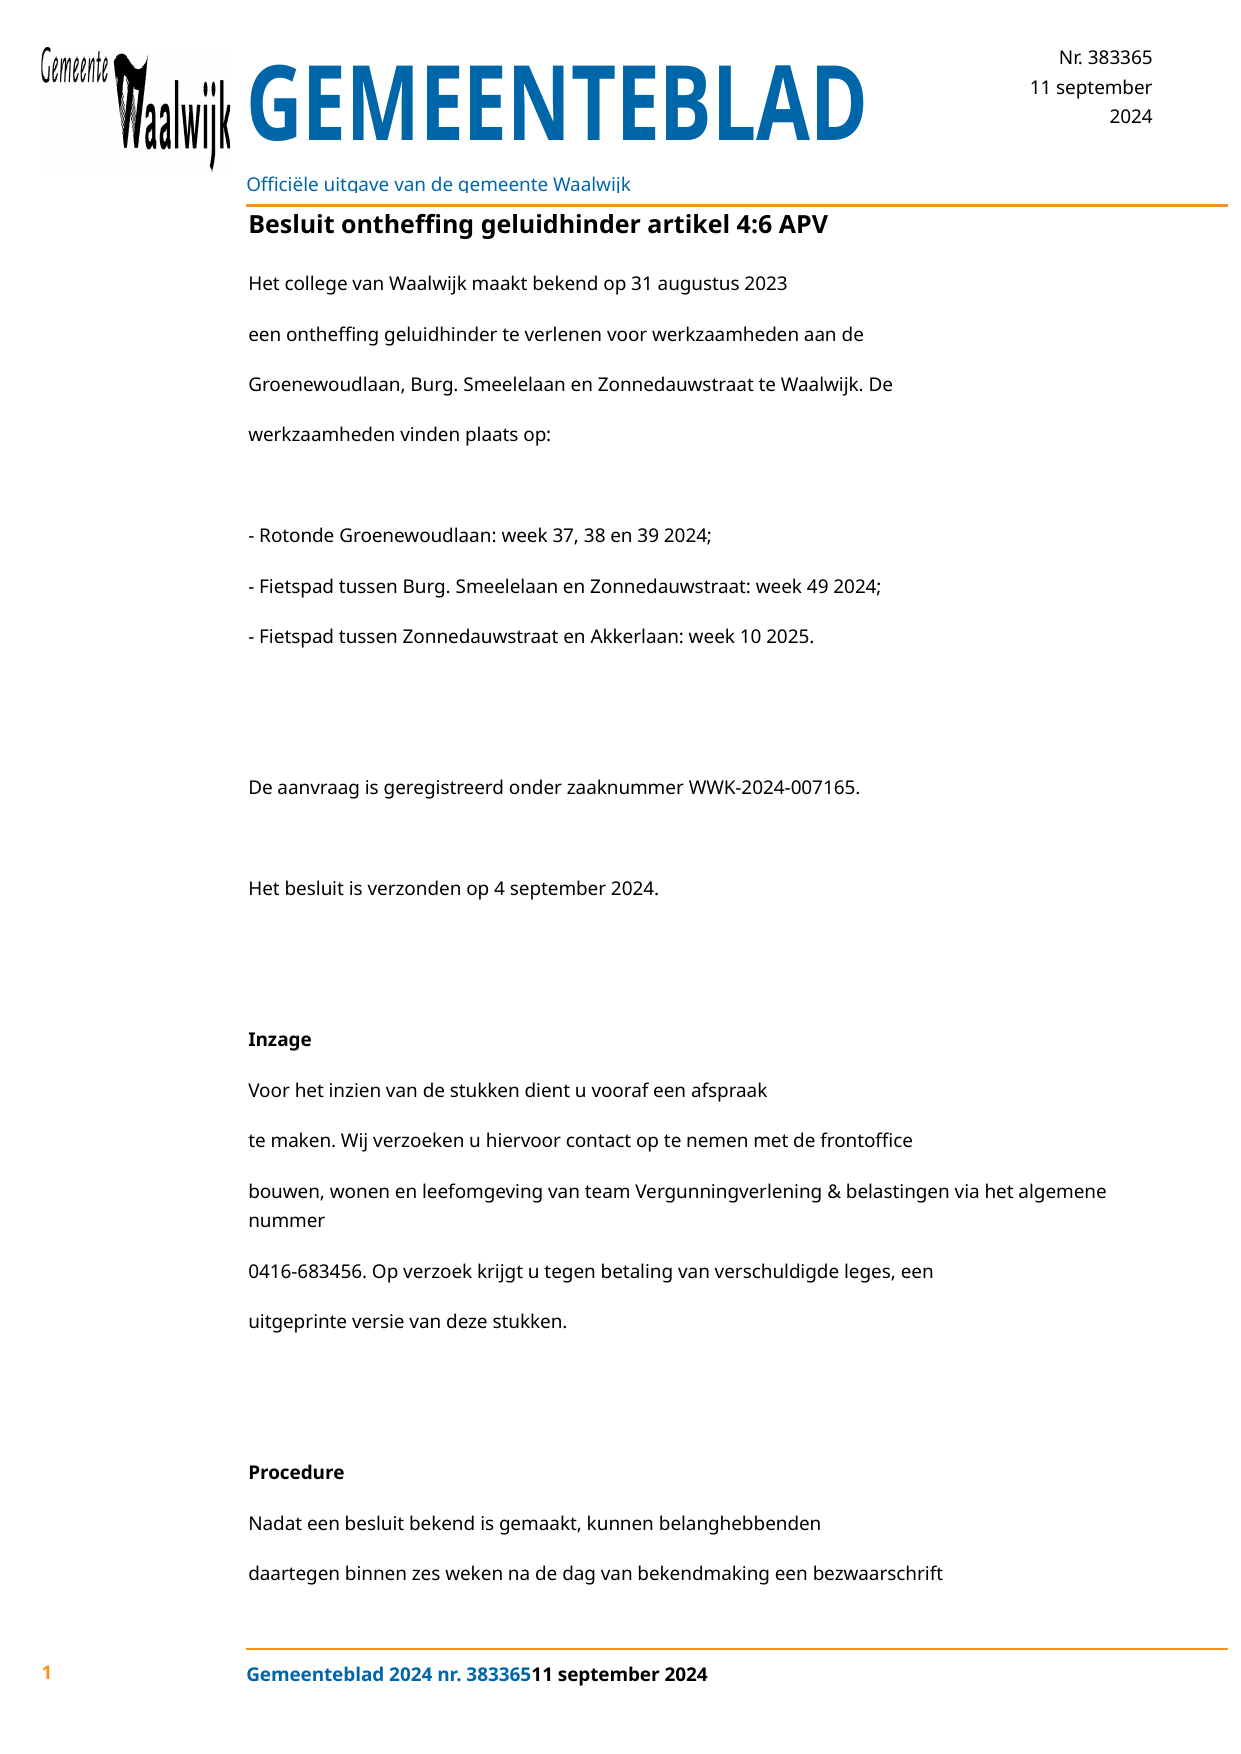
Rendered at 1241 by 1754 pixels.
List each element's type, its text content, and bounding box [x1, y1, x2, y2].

text daartegen binnen zes weken na de dag van bekendmaking een bezwaarschrift [248, 1560, 1152, 1586]
text Het college van Waalwijk maakt bekend op 31 augustus 2023 [248, 270, 1152, 296]
text Voor het inzien van de stukken dient u vooraf een afspraak [248, 1077, 1152, 1103]
text bouwen, wonen en leefomgeving van team Vergunningverlening & belastingen via het algemene nummer [248, 1178, 1152, 1233]
text De aanvraag is geregistreerd onder zaaknummer WWK-2024-007165. [248, 774, 1152, 800]
text Besluit ontheffing geluidhinder artikel 4:6 APV [248, 207, 1152, 241]
text - Rotonde Groenewoudlaan: week 37, 38 en 39 2024; [248, 522, 1152, 548]
text Het besluit is verzonden op 4 september 2024. [248, 875, 1152, 901]
text - Fietspad tussen Burg. Smeelelaan en Zonnedauwstraat: week 49 2024; [248, 573, 1152, 598]
text uitgeprinte versie van deze stukken. [248, 1308, 1152, 1334]
text Procedure [248, 1459, 1152, 1485]
text een ontheffing geluidhinder te verlenen voor werkzaamheden aan de [248, 321, 1152, 346]
text 0416-683456. Op verzoek krijgt u tegen betaling van verschuldigde leges, een [248, 1258, 1152, 1283]
picture [41, 47, 231, 172]
text werkzaamheden vinden plaats op: [248, 422, 1152, 447]
text te maken. Wij verzoeken u hiervoor contact op te nemen met de frontoffice [248, 1127, 1152, 1153]
text Groenewoudlaan, Burg. Smeelelaan en Zonnedauwstraat te Waalwijk. De [248, 371, 1152, 397]
text - Fietspad tussen Zonnedauwstraat en Akkerlaan: week 10 2025. [248, 623, 1152, 649]
text Inzage [248, 1027, 1152, 1052]
text Nadat een besluit bekend is gemaakt, kunnen belanghebbenden [248, 1510, 1152, 1536]
